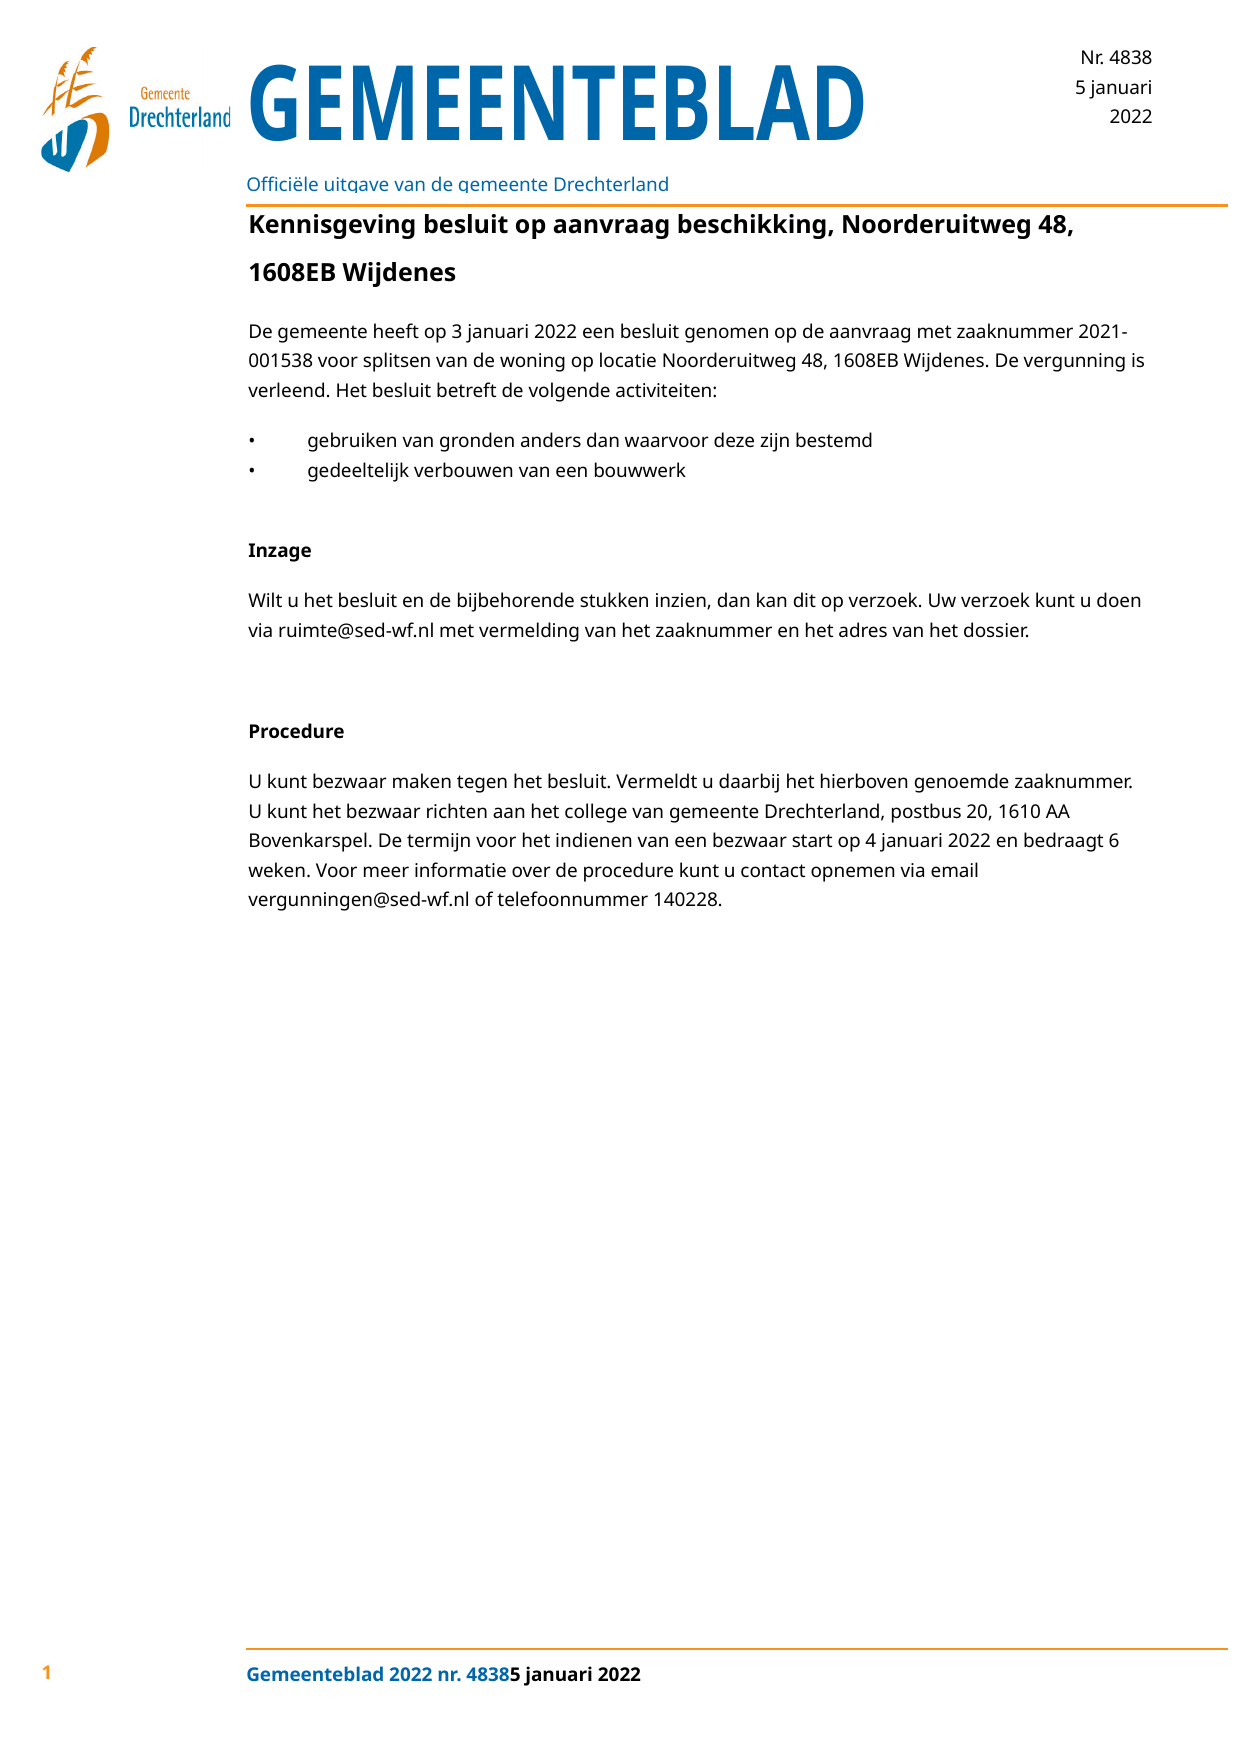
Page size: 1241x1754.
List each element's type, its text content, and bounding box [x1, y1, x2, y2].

text De gemeente heeft op 3 januari 2022 een besluit genomen op de aanvraag met zaaknummer 2021-001538 voor splitsen van de woning op locatie Noorderuitweg 48, 1608EB Wijdenes. De vergunning is verleend. Het besluit betreft de volgende activiteiten: [248, 318, 1152, 403]
text Wilt u het besluit en de bijbehorende stukken inzien, dan kan dit op verzoek. Uw verzoek kunt u doen via ruimte@sed-wf.nl met vermelding van het zaaknummer en het adres van het dossier. [248, 587, 1152, 643]
picture [41, 47, 231, 172]
list gedeeltelijk verbouwen van een bouwwerk [248, 457, 1152, 483]
picture [226, 115, 231, 124]
text Kennisgeving besluit op aanvraag beschikking, Noorderuitweg 48, 1608EB Wijdenes [248, 207, 1152, 288]
text U kunt bezwaar maken tegen het besluit. Vermeldt u daarbij het hierboven genoemde zaaknummer. U kunt het bezwaar richten aan het college van gemeente Drechterland, postbus 20, 1610 AA Bovenkarspel. De termijn voor het indienen van een bezwaar start op 4 januari 2022 en bedraagt 6 weken. Voor meer informatie over de procedure kunt u contact opnemen via email vergunningen@sed-wf.nl of telefoonnummer 140228. [248, 768, 1152, 912]
text Procedure [248, 718, 1152, 744]
text Inzage [248, 537, 1152, 563]
list gebruiken van gronden anders dan waarvoor deze zijn bestemd [248, 427, 1152, 453]
picture [41, 158, 64, 172]
